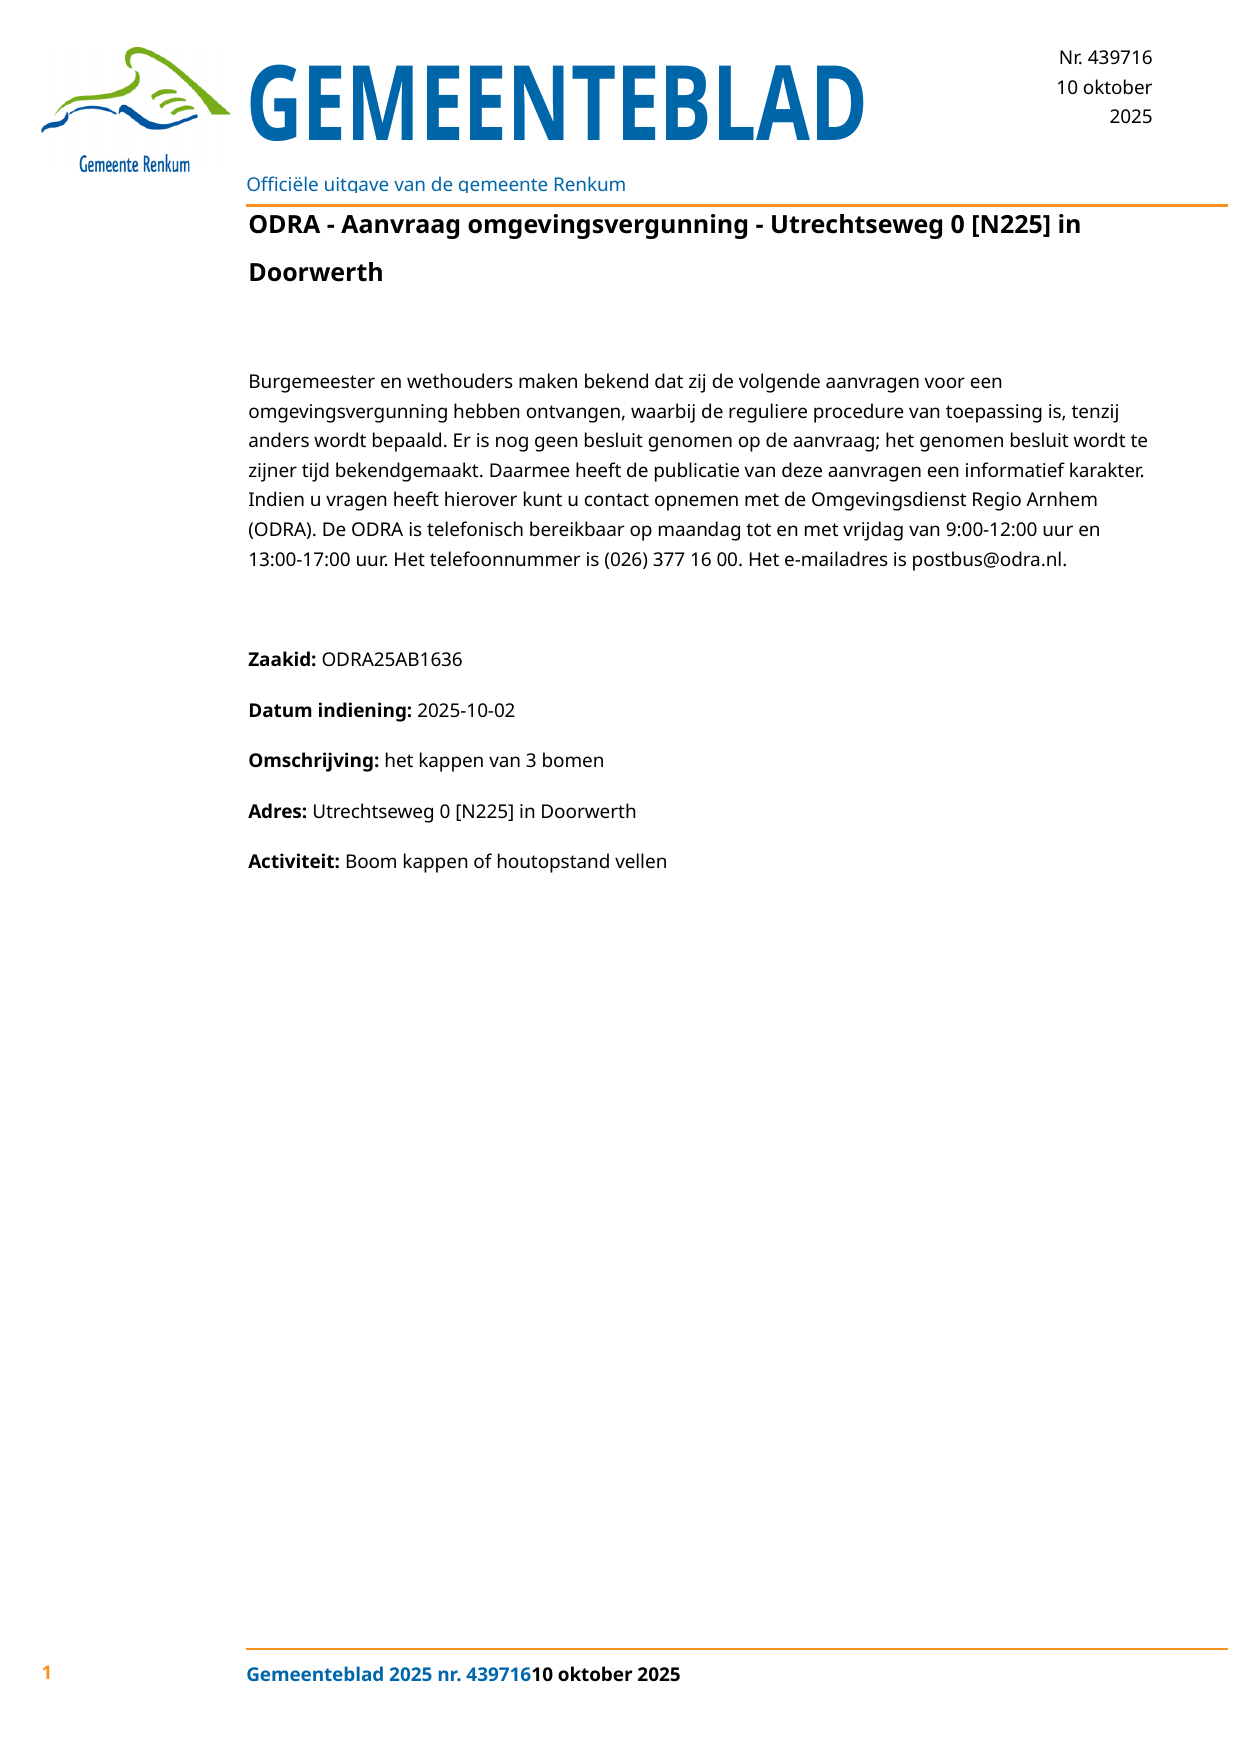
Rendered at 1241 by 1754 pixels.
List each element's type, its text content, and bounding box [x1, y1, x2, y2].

text Datum indiening: 2025-10-02 [248, 697, 1152, 723]
text ODRA - Aanvraag omgevingsvergunning - Utrechtseweg 0 [N225] in Doorwerth [248, 207, 1152, 288]
text Omschrijving: het kappen van 3 bomen [248, 747, 1152, 773]
text Burgemeester en wethouders maken bekend dat zij de volgende aanvragen voor een omgevingsvergunning hebben ontvangen, waarbij de reguliere procedure van toepassing is, tenzij anders wordt bepaald. Er is nog geen besluit genomen op de aanvraag; het genomen besluit wordt te zijner tijd bekendgemaakt. Daarmee heeft de publicatie van deze aanvragen een informatief karakter. Indien u vragen heeft hierover kunt u contact opnemen met de Omgevingsdienst Regio Arnhem (ODRA). De ODRA is telefonisch bereikbaar op maandag tot en met vrijdag van 9:00-12:00 uur en 13:00-17:00 uur. Het telefoonnummer is (026) 377 16 00. Het e-mailadres is postbus@odra.nl. [248, 368, 1152, 572]
text Adres: Utrechtseweg 0 [N225] in Doorwerth [248, 798, 1152, 824]
picture [41, 47, 231, 172]
text Activiteit: Boom kappen of houtopstand vellen [248, 848, 1152, 874]
text Zaakid: ODRA25AB1636 [248, 647, 1152, 672]
